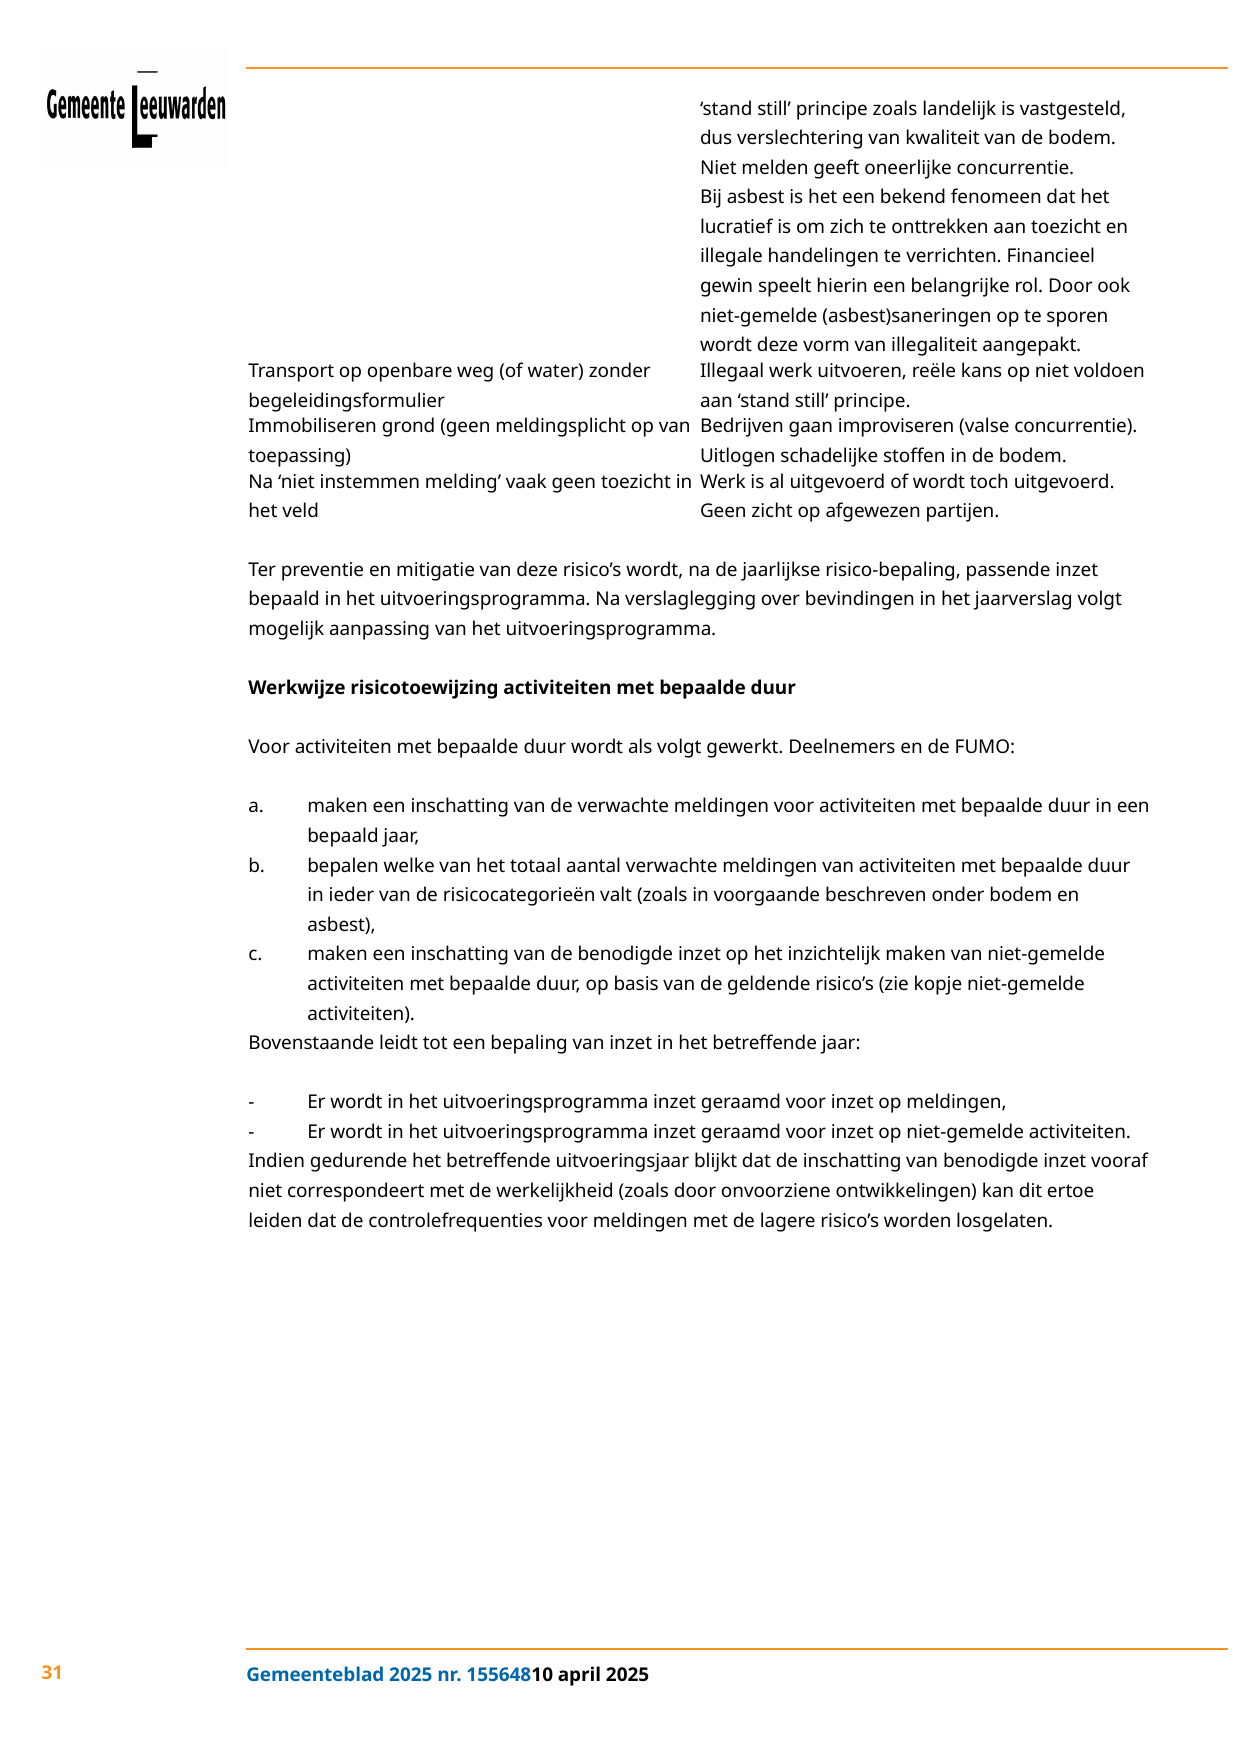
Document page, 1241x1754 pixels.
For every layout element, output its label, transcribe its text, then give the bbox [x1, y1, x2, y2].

table_cell Illegaal werk uitvoeren, reële kans op niet voldoen aan ‘stand still’ principe. [700, 357, 1152, 412]
list Er wordt in het uitvoeringsprogramma inzet geraamd voor inzet op meldingen, [248, 1088, 1152, 1114]
picture [41, 47, 231, 172]
list Er wordt in het uitvoeringsprogramma inzet geraamd voor inzet op niet-gemelde activiteiten. [248, 1118, 1152, 1144]
table_cell Immobiliseren grond (geen meldingsplicht op van toepassing) [248, 413, 700, 468]
text Indien gedurende het betreffende uitvoeringsjaar blijkt dat de inschatting van benodigde inzet vooraf niet correspondeert met de werkelijkheid (zoals door onvoorziene ontwikkelingen) kan dit ertoe leiden dat de controlefrequenties voor meldingen met de lagere risico’s worden losgelaten. [248, 1148, 1152, 1232]
table_cell Bedrijven gaan improviseren (valse concurrentie). Uitlogen schadelijke stoffen in de bodem. [700, 413, 1152, 468]
text Bovenstaande leidt tot een bepaling van inzet in het betreffende jaar: [248, 1029, 1152, 1055]
table_cell [248, 95, 700, 357]
text Ter preventie en mitigatie van deze risico’s wordt, na de jaarlijkse risico-bepaling, passende inzet bepaald in het uitvoeringsprogramma. Na verslaglegging over bevindingen in het jaarverslag volgt mogelijk aanpassing van het uitvoeringsprogramma. [248, 556, 1152, 641]
table_cell Transport op openbare weg (of water) zonder begeleidingsformulier [248, 357, 700, 412]
table_cell ‘stand still’ principe zoals landelijk is vastgesteld, dus verslechtering van kwaliteit van de bodem. Niet melden geeft oneerlijke concurrentie. Bij asbest is het een bekend fenomeen dat het lucratief is om zich te onttrekken aan toezicht en illegale handelingen te verrichten. Financieel gewin speelt hierin een belangrijke rol. Door ook niet-gemelde (asbest)saneringen op te sporen wordt deze vorm van illegaliteit aangepakt. [700, 95, 1152, 357]
text Voor activiteiten met bepaalde duur wordt als volgt gewerkt. Deelnemers en de FUMO: [248, 733, 1152, 759]
list bepalen welke van het totaal aantal verwachte meldingen van activiteiten met bepaalde duur in ieder van de risicocategorieën valt (zoals in voorgaande beschreven onder bodem en asbest), [248, 852, 1152, 937]
table_cell Werk is al uitgevoerd of wordt toch uitgevoerd. Geen zicht op afgewezen partijen. [700, 468, 1152, 523]
list maken een inschatting van de benodigde inzet op het inzichtelijk maken van niet-gemelde activiteiten met bepaalde duur, op basis van de geldende risico’s (zie kopje niet-gemelde activiteiten). [248, 941, 1152, 1025]
text Werkwijze risicotoewijzing activiteiten met bepaalde duur [248, 674, 1152, 700]
table_cell Na ‘niet instemmen melding’ vaak geen toezicht in het veld [248, 468, 700, 523]
list maken een inschatting van de verwachte meldingen voor activiteiten met bepaalde duur in een bepaald jaar, [248, 793, 1152, 848]
